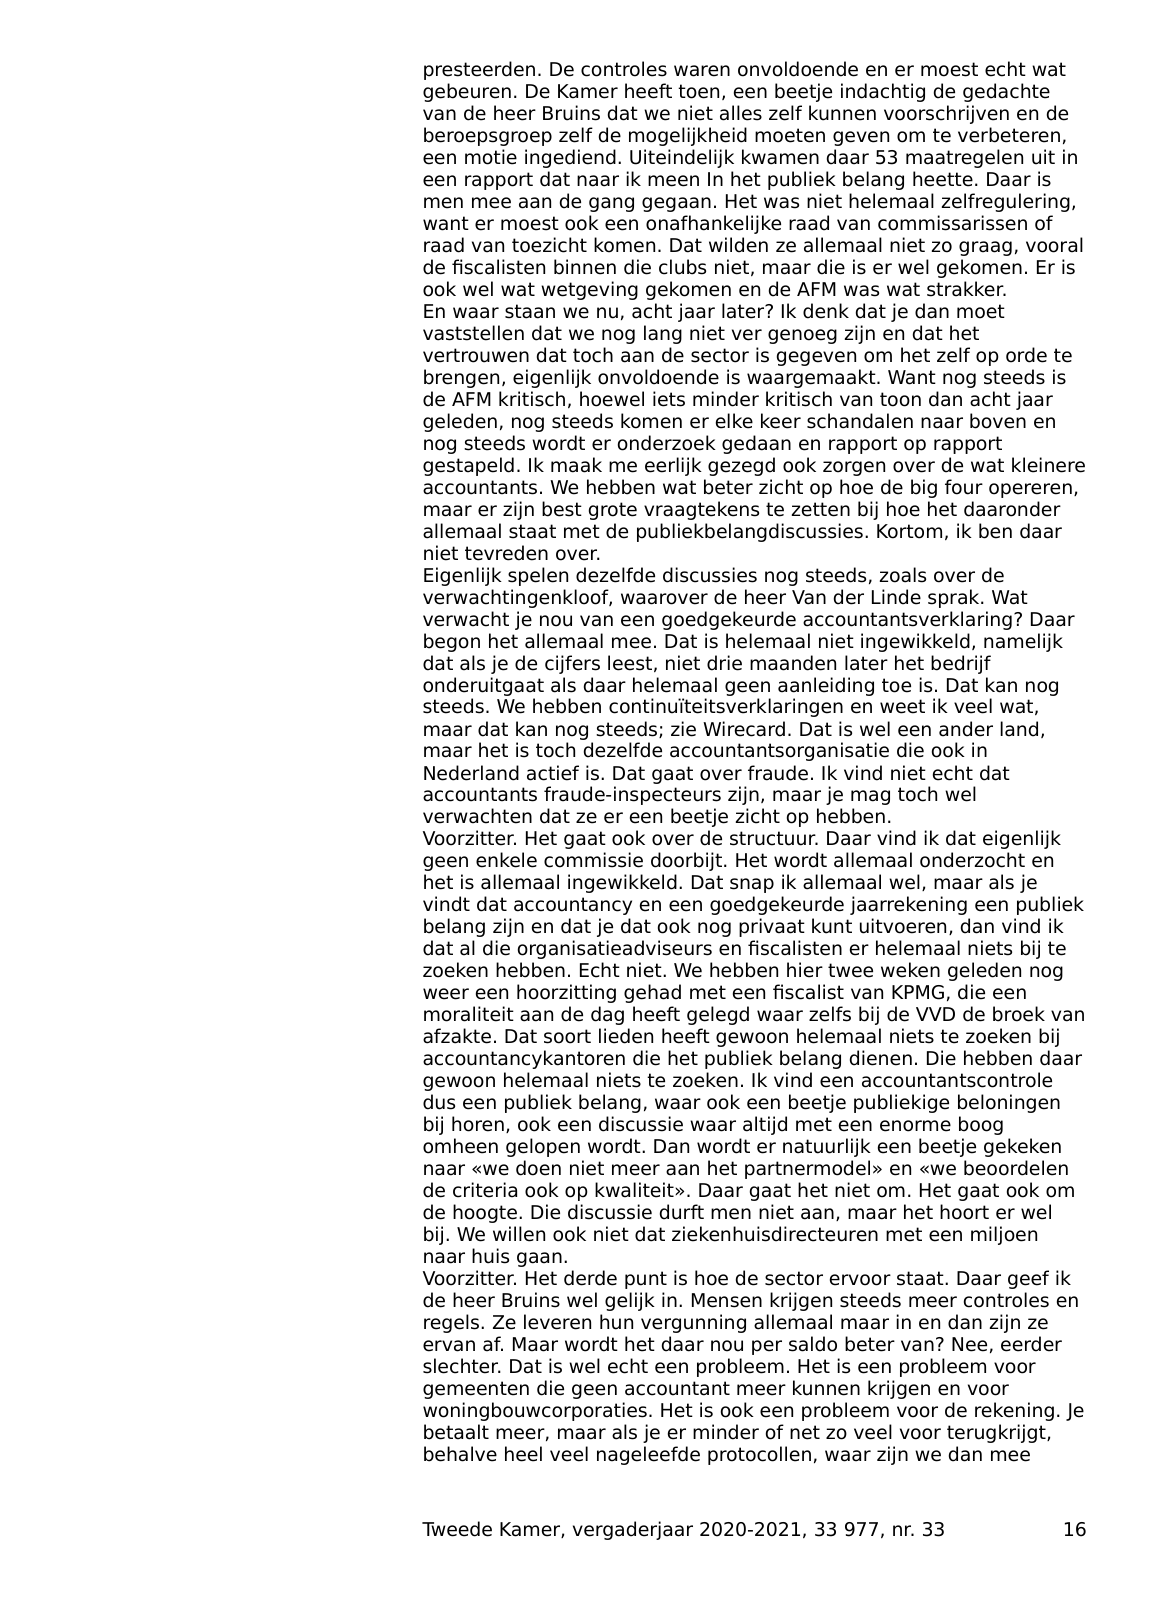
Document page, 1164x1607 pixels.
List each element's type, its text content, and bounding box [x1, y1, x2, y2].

text Eigenlijk spelen dezelfde discussies nog steeds, zoals over de verwachtingenkloof, waarover de heer Van der Linde sprak. Wat verwacht je nou van een goedgekeurde accountantsverklaring? Daar begon het allemaal mee. Dat is helemaal niet ingewikkeld, namelijk dat als je de cijfers leest, niet drie maanden later het bedrijf onderuitgaat als daar helemaal geen aanleiding toe is. Dat kan nog steeds. We hebben continuïteitsverklaringen en weet ik veel wat, maar dat kan nog steeds; zie Wirecard. Dat is wel een ander land, maar het is toch dezelfde accountantsorganisatie die ook in Nederland actief is. Dat gaat over fraude. Ik vind niet echt dat accountants fraude-inspecteurs zijn, maar je mag toch wel verwachten dat ze er een beetje zicht op hebben. [422, 564, 1087, 828]
text En waar staan we nu, acht jaar later? Ik denk dat je dan moet vaststellen dat we nog lang niet ver genoeg zijn en dat het vertrouwen dat toch aan de sector is gegeven om het zelf op orde te brengen, eigenlijk onvoldoende is waargemaakt. Want nog steeds is de AFM kritisch, hoewel iets minder kritisch van toon dan acht jaar geleden, nog steeds komen er elke keer schandalen naar boven en nog steeds wordt er onderzoek gedaan en rapport op rapport gestapeld. Ik maak me eerlijk gezegd ook zorgen over de wat kleinere accountants. We hebben wat beter zicht op hoe de big four opereren, maar er zijn best grote vraagtekens te zetten bij hoe het daaronder allemaal staat met de publiekbelangdiscussies. Kortom, ik ben daar niet tevreden over. [422, 301, 1087, 564]
text presteerden. De controles waren onvoldoende en er moest echt wat gebeuren. De Kamer heeft toen, een beetje indachtig de gedachte van de heer Bruins dat we niet alles zelf kunnen voorschrijven en de beroepsgroep zelf de mogelijkheid moeten geven om te verbeteren, een motie ingediend. Uiteindelijk kwamen daar 53 maatregelen uit in een rapport dat naar ik meen In het publiek belang heette. Daar is men mee aan de gang gegaan. Het was niet helemaal zelfregulering, want er moest ook een onafhankelijke raad van commissarissen of raad van toezicht komen. Dat wilden ze allemaal niet zo graag, vooral de fiscalisten binnen die clubs niet, maar die is er wel gekomen. Er is ook wel wat wetgeving gekomen en de AFM was wat strakker. [422, 59, 1087, 301]
text Voorzitter. Het gaat ook over de structuur. Daar vind ik dat eigenlijk geen enkele commissie doorbijt. Het wordt allemaal onderzocht en het is allemaal ingewikkeld. Dat snap ik allemaal wel, maar als je vindt dat accountancy en een goedgekeurde jaarrekening een publiek belang zijn en dat je dat ook nog privaat kunt uitvoeren, dan vind ik dat al die organisatieadviseurs en fiscalisten er helemaal niets bij te zoeken hebben. Echt niet. We hebben hier twee weken geleden nog weer een hoorzitting gehad met een fiscalist van KPMG, die een moraliteit aan de dag heeft gelegd waar zelfs bij de VVD de broek van afzakte. Dat soort lieden heeft gewoon helemaal niets te zoeken bij accountancykantoren die het publiek belang dienen. Die hebben daar gewoon helemaal niets te zoeken. Ik vind een accountantscontrole dus een publiek belang, waar ook een beetje publiekige beloningen bij horen, ook een discussie waar altijd met een enorme boog omheen gelopen wordt. Dan wordt er natuurlijk een beetje gekeken naar «we doen niet meer aan het partnermodel» en «we beoordelen de criteria ook op kwaliteit». Daar gaat het niet om. Het gaat ook om de hoogte. Die discussie durft men niet aan, maar het hoort er wel bij. We willen ook niet dat ziekenhuisdirecteuren met een miljoen naar huis gaan. [422, 828, 1087, 1268]
text Voorzitter. Het derde punt is hoe de sector ervoor staat. Daar geef ik de heer Bruins wel gelijk in. Mensen krijgen steeds meer controles en regels. Ze leveren hun vergunning allemaal maar in en dan zijn ze ervan af. Maar wordt het daar nou per saldo beter van? Nee, eerder slechter. Dat is wel echt een probleem. Het is een probleem voor gemeenten die geen accountant meer kunnen krijgen en voor woningbouwcorporaties. Het is ook een probleem voor de rekening. Je betaalt meer, maar als je er minder of net zo veel voor terugkrijgt, behalve heel veel nageleefde protocollen, waar zijn we dan mee [422, 1268, 1087, 1466]
